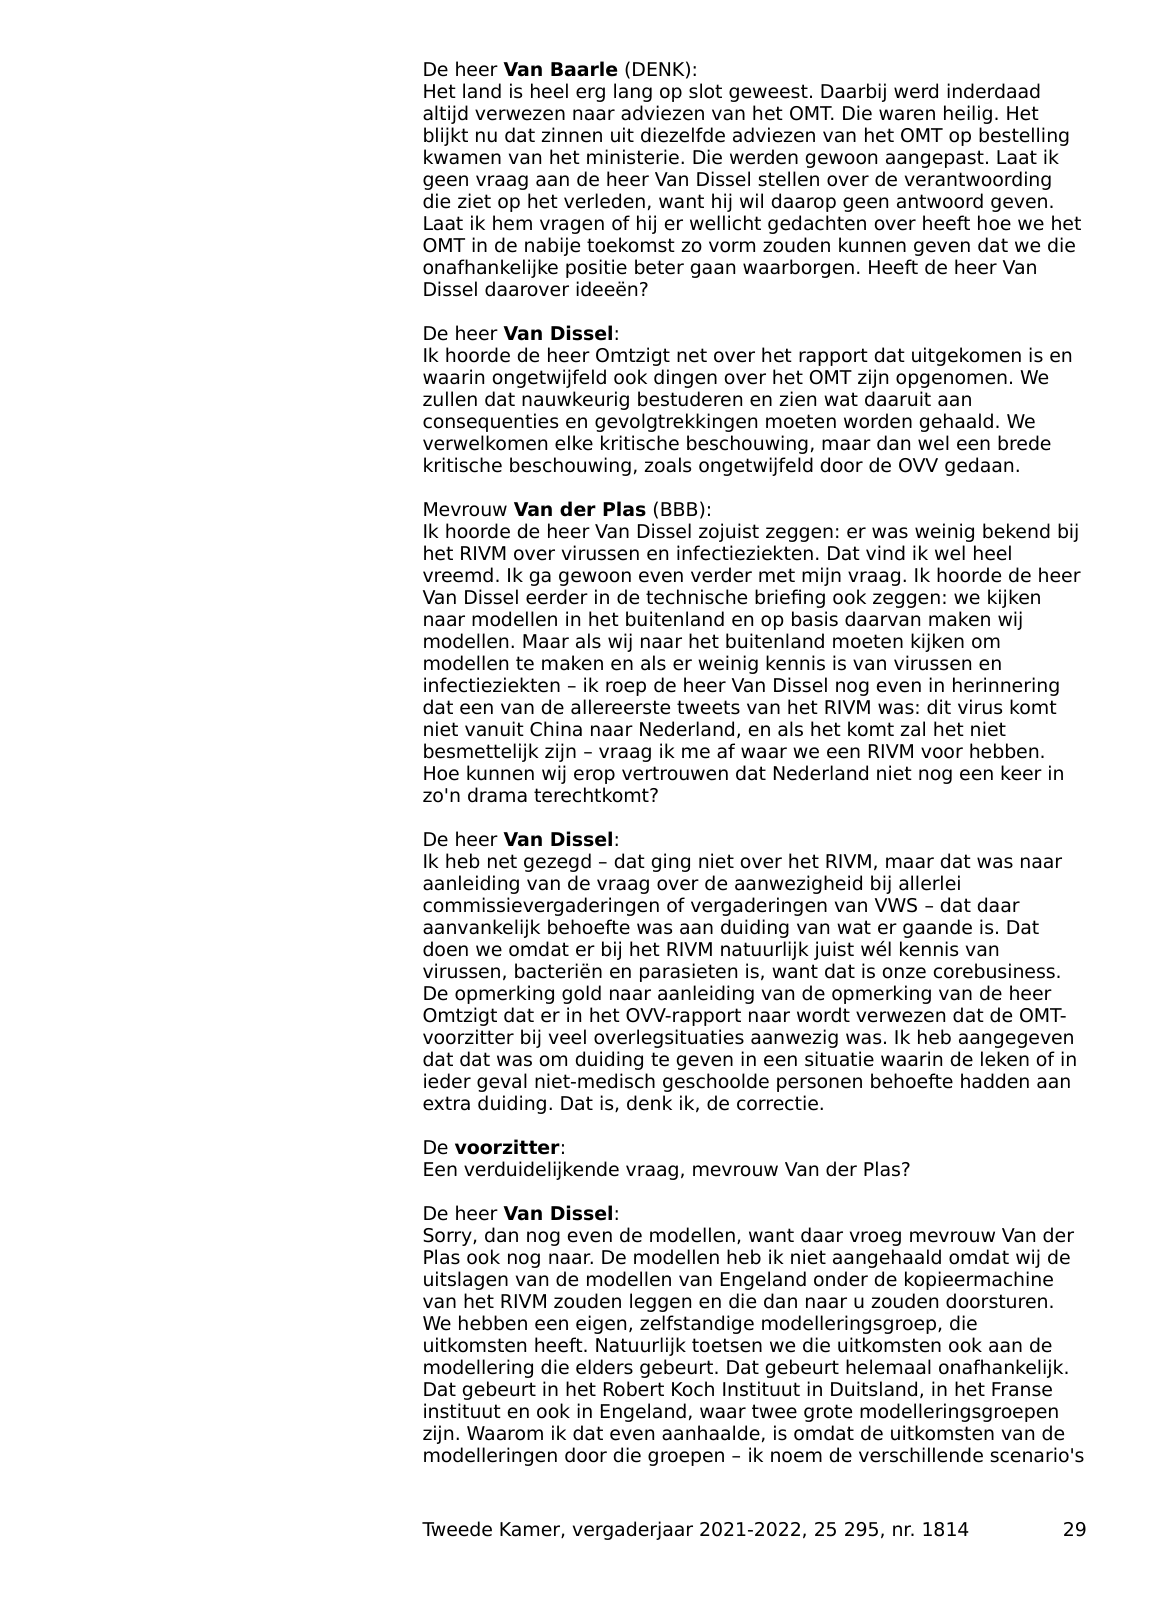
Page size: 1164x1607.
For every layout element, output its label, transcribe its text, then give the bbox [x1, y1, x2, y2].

text De heer Van Baarle (DENK): [422, 59, 1087, 81]
text Het land is heel erg lang op slot geweest. Daarbij werd inderdaad altijd verwezen naar adviezen van het OMT. Die waren heilig. Het blijkt nu dat zinnen uit diezelfde adviezen van het OMT op bestelling kwamen van het ministerie. Die werden gewoon aangepast. Laat ik geen vraag aan de heer Van Dissel stellen over de verantwoording die ziet op het verleden, want hij wil daarop geen antwoord geven. Laat ik hem vragen of hij er wellicht gedachten over heeft hoe we het OMT in de nabije toekomst zo vorm zouden kunnen geven dat we die onafhankelijke positie beter gaan waarborgen. Heeft de heer Van Dissel daarover ideeën? [422, 81, 1087, 301]
text Ik heb net gezegd – dat ging niet over het RIVM, maar dat was naar aanleiding van de vraag over de aanwezigheid bij allerlei commissievergaderingen of vergaderingen van VWS – dat daar aanvankelijk behoefte was aan duiding van wat er gaande is. Dat doen we omdat er bij het RIVM natuurlijk juist wél kennis van virussen, bacteriën en parasieten is, want dat is onze corebusiness. De opmerking gold naar aanleiding van de opmerking van de heer Omtzigt dat er in het OVV-rapport naar wordt verwezen dat de OMT-voorzitter bij veel overlegsituaties aanwezig was. Ik heb aangegeven dat dat was om duiding te geven in een situatie waarin de leken of in ieder geval niet-medisch geschoolde personen behoefte hadden aan extra duiding. Dat is, denk ik, de correctie. [422, 851, 1087, 1115]
text Een verduidelijkende vraag, mevrouw Van der Plas? [422, 1159, 1087, 1181]
text Ik hoorde de heer Van Dissel zojuist zeggen: er was weinig bekend bij het RIVM over virussen en infectieziekten. Dat vind ik wel heel vreemd. Ik ga gewoon even verder met mijn vraag. Ik hoorde de heer Van Dissel eerder in de technische briefing ook zeggen: we kijken naar modellen in het buitenland en op basis daarvan maken wij modellen. Maar als wij naar het buitenland moeten kijken om modellen te maken en als er weinig kennis is van virussen en infectieziekten – ik roep de heer Van Dissel nog even in herinnering dat een van de allereerste tweets van het RIVM was: dit virus komt niet vanuit China naar Nederland, en als het komt zal het niet besmettelijk zijn – vraag ik me af waar we een RIVM voor hebben. Hoe kunnen wij erop vertrouwen dat Nederland niet nog een keer in zo'n drama terechtkomt? [422, 521, 1087, 807]
text Mevrouw Van der Plas (BBB): [422, 499, 1087, 521]
text De heer Van Dissel: [422, 829, 1087, 851]
text Sorry, dan nog even de modellen, want daar vroeg mevrouw Van der Plas ook nog naar. De modellen heb ik niet aangehaald omdat wij de uitslagen van de modellen van Engeland onder de kopieermachine van het RIVM zouden leggen en die dan naar u zouden doorsturen. We hebben een eigen, zelfstandige modelleringsgroep, die uitkomsten heeft. Natuurlijk toetsen we die uitkomsten ook aan de modellering die elders gebeurt. Dat gebeurt helemaal onafhankelijk. Dat gebeurt in het Robert Koch Instituut in Duitsland, in het Franse instituut en ook in Engeland, waar twee grote modelleringsgroepen zijn. Waarom ik dat even aanhaalde, is omdat de uitkomsten van de modelleringen door die groepen – ik noem de verschillende scenario's [422, 1225, 1087, 1467]
text Ik hoorde de heer Omtzigt net over het rapport dat uitgekomen is en waarin ongetwijfeld ook dingen over het OMT zijn opgenomen. We zullen dat nauwkeurig bestuderen en zien wat daaruit aan consequenties en gevolgtrekkingen moeten worden gehaald. We verwelkomen elke kritische beschouwing, maar dan wel een brede kritische beschouwing, zoals ongetwijfeld door de OVV gedaan. [422, 345, 1087, 477]
text De heer Van Dissel: [422, 323, 1087, 345]
text De heer Van Dissel: [422, 1203, 1087, 1225]
text De voorzitter: [422, 1137, 1087, 1159]
